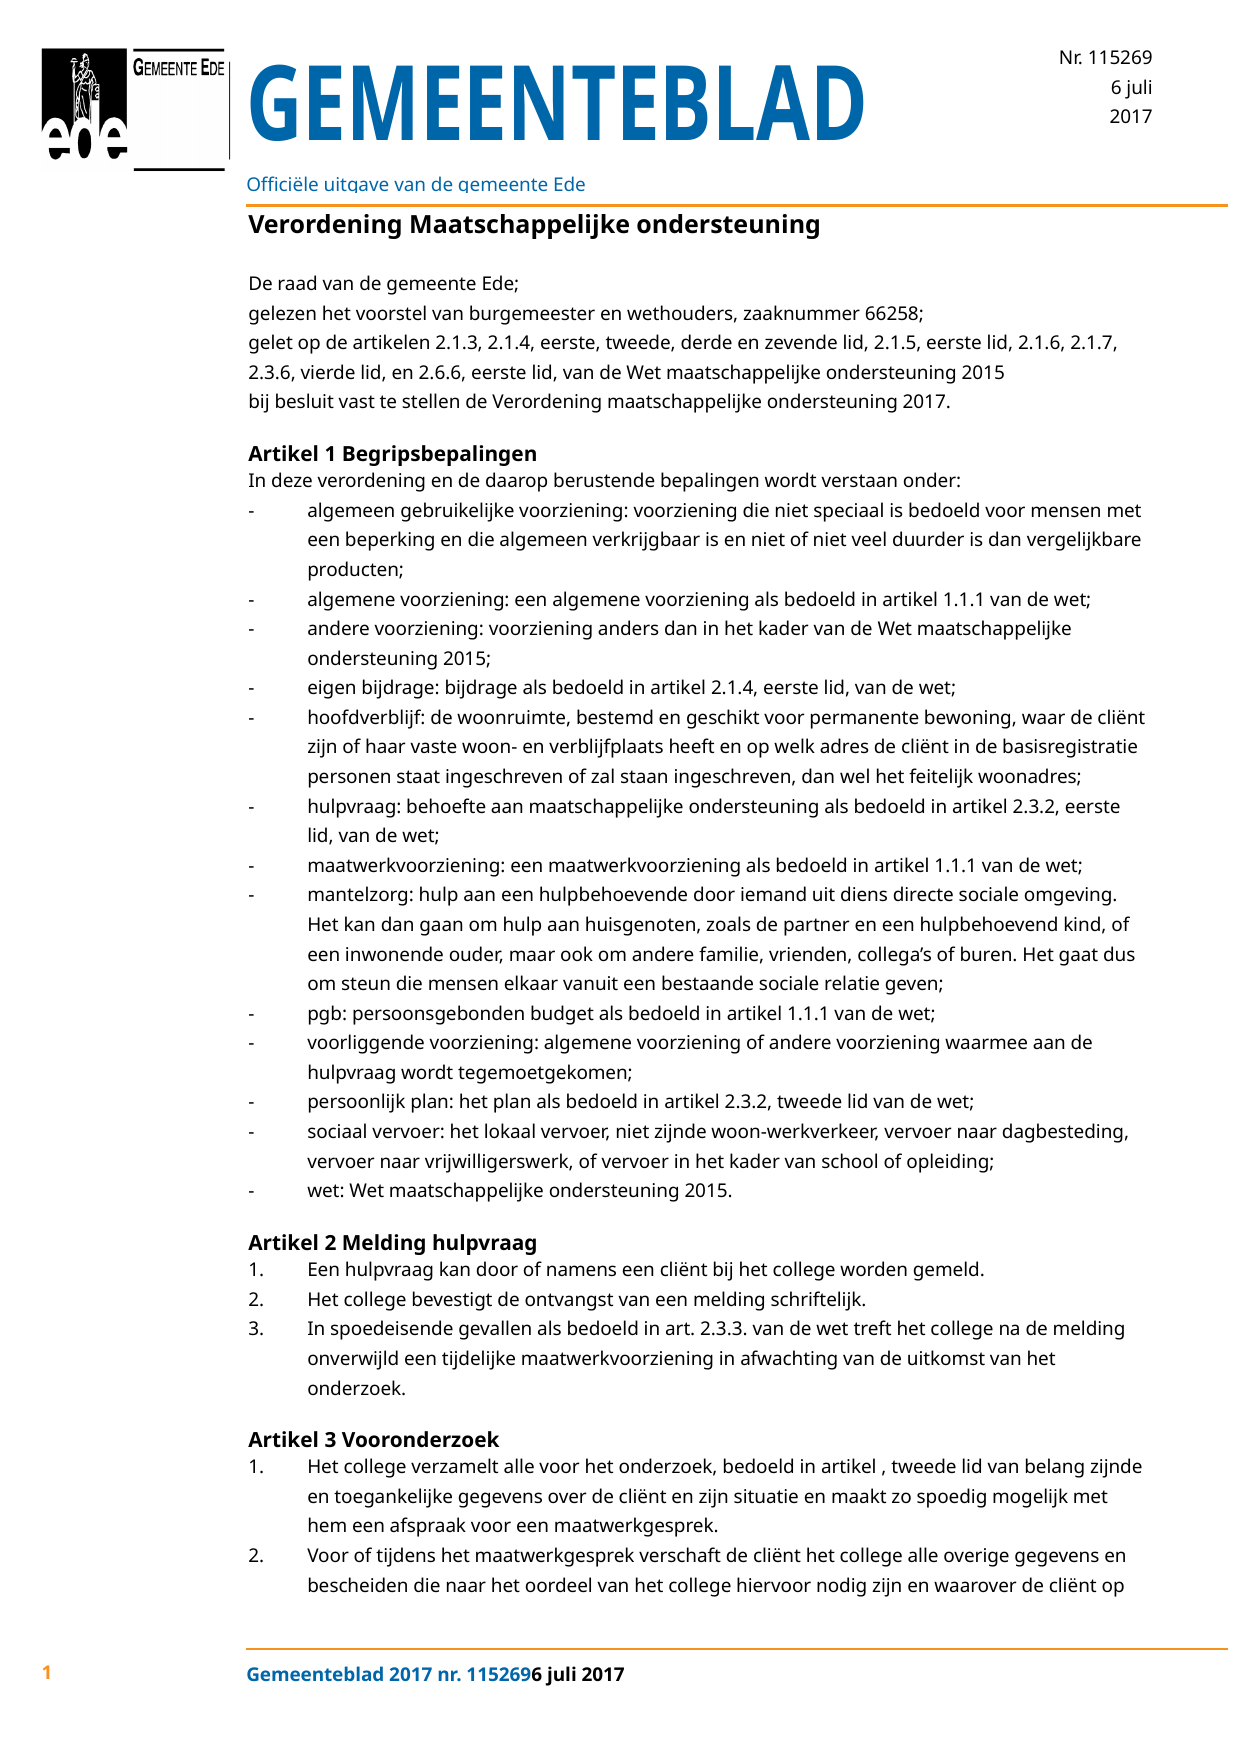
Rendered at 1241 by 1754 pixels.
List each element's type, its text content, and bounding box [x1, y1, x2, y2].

list maatwerkvoorziening: een maatwerkvoorziening als bedoeld in artikel 1.1.1 van de wet; [248, 852, 1152, 878]
text gelet op de artikelen 2.1.3, 2.1.4, eerste, tweede, derde en zevende lid, 2.1.5, eerste lid, 2.1.6, 2.1.7, 2.3.6, vierde lid, en 2.6.6, eerste lid, van de Wet maatschappelijke ondersteuning 2015 [248, 329, 1152, 385]
text De raad van de gemeente Ede; [248, 270, 1152, 296]
text bij besluit vast te stellen de Verordening maatschappelijke ondersteuning 2017. [248, 389, 1152, 414]
list Voor of tijdens het maatwerkgesprek verschaft de cliënt het college alle overige gegevens en bescheiden die naar het oordeel van het college hiervoor nodig zijn en waarover de cliënt op [248, 1542, 1152, 1598]
list eigen bijdrage: bijdrage als bedoeld in artikel 2.1.4, eerste lid, van de wet; [248, 674, 1152, 700]
text In deze verordening en de daarop berustende bepalingen wordt verstaan onder: [248, 467, 1152, 493]
list wet: Wet maatschappelijke ondersteuning 2015. [248, 1177, 1152, 1203]
list andere voorziening: voorziening anders dan in het kader van de Wet maatschappelijke ondersteuning 2015; [248, 615, 1152, 671]
list In spoedeisende gevallen als bedoeld in art. 2.3.3. van de wet treft het college na de melding onverwijld een tijdelijke maatwerkvoorziening in afwachting van de uitkomst van het onderzoek. [248, 1316, 1152, 1400]
list hoofdverblijf: de woonruimte, bestemd en geschikt voor permanente bewoning, waar de cliënt zijn of haar vaste woon- en verblijfplaats heeft en op welk adres de cliënt in de basisregistratie personen staat ingeschreven of zal staan ingeschreven, dan wel het feitelijk woonadres; [248, 704, 1152, 789]
list Het college verzamelt alle voor het onderzoek, bedoeld in artikel , tweede lid van belang zijnde en toegankelijke gegevens over de cliënt en zijn situatie en maakt zo spoedig mogelijk met hem een afspraak voor een maatwerkgesprek. [248, 1453, 1152, 1538]
text gelezen het voorstel van burgemeester en wethouders, zaaknummer 66258; [248, 300, 1152, 326]
list mantelzorg: hulp aan een hulpbehoevende door iemand uit diens directe sociale omgeving. Het kan dan gaan om hulp aan huisgenoten, zoals de partner en een hulpbehoevend kind, of een inwonende ouder, maar ook om andere familie, vrienden, collega’s of buren. Het gaat dus om steun die mensen elkaar vanuit een bestaande sociale relatie geven; [248, 882, 1152, 996]
list algemeen gebruikelijke voorziening: voorziening die niet speciaal is bedoeld voor mensen met een beperking en die algemeen verkrijgbaar is en niet of niet veel duurder is dan vergelijkbare producten; [248, 497, 1152, 582]
text Artikel 3 Vooronderzoek [248, 1425, 1152, 1453]
picture [41, 47, 231, 172]
text Artikel 2 Melding hulpvraag [248, 1228, 1152, 1256]
list persoonlijk plan: het plan als bedoeld in artikel 2.3.2, tweede lid van de wet; [248, 1089, 1152, 1114]
list hulpvraag: behoefte aan maatschappelijke ondersteuning als bedoeld in artikel 2.3.2, eerste lid, van de wet; [248, 793, 1152, 848]
text Verordening Maatschappelijke ondersteuning [248, 207, 1152, 241]
list algemene voorziening: een algemene voorziening als bedoeld in artikel 1.1.1 van de wet; [248, 586, 1152, 612]
list sociaal vervoer: het lokaal vervoer, niet zijnde woon-werkverkeer, vervoer naar dagbesteding, vervoer naar vrijwilligerswerk, of vervoer in het kader van school of opleiding; [248, 1118, 1152, 1174]
text Artikel 1 Begripsbepalingen [248, 439, 1152, 467]
list Een hulpvraag kan door of namens een cliënt bij het college worden gemeld. [248, 1256, 1152, 1282]
list pgb: persoonsgebonden budget als bedoeld in artikel 1.1.1 van de wet; [248, 1000, 1152, 1026]
list Het college bevestigt de ontvangst van een melding schriftelijk. [248, 1286, 1152, 1312]
list voorliggende voorziening: algemene voorziening of andere voorziening waarmee aan de hulpvraag wordt tegemoetgekomen; [248, 1029, 1152, 1085]
